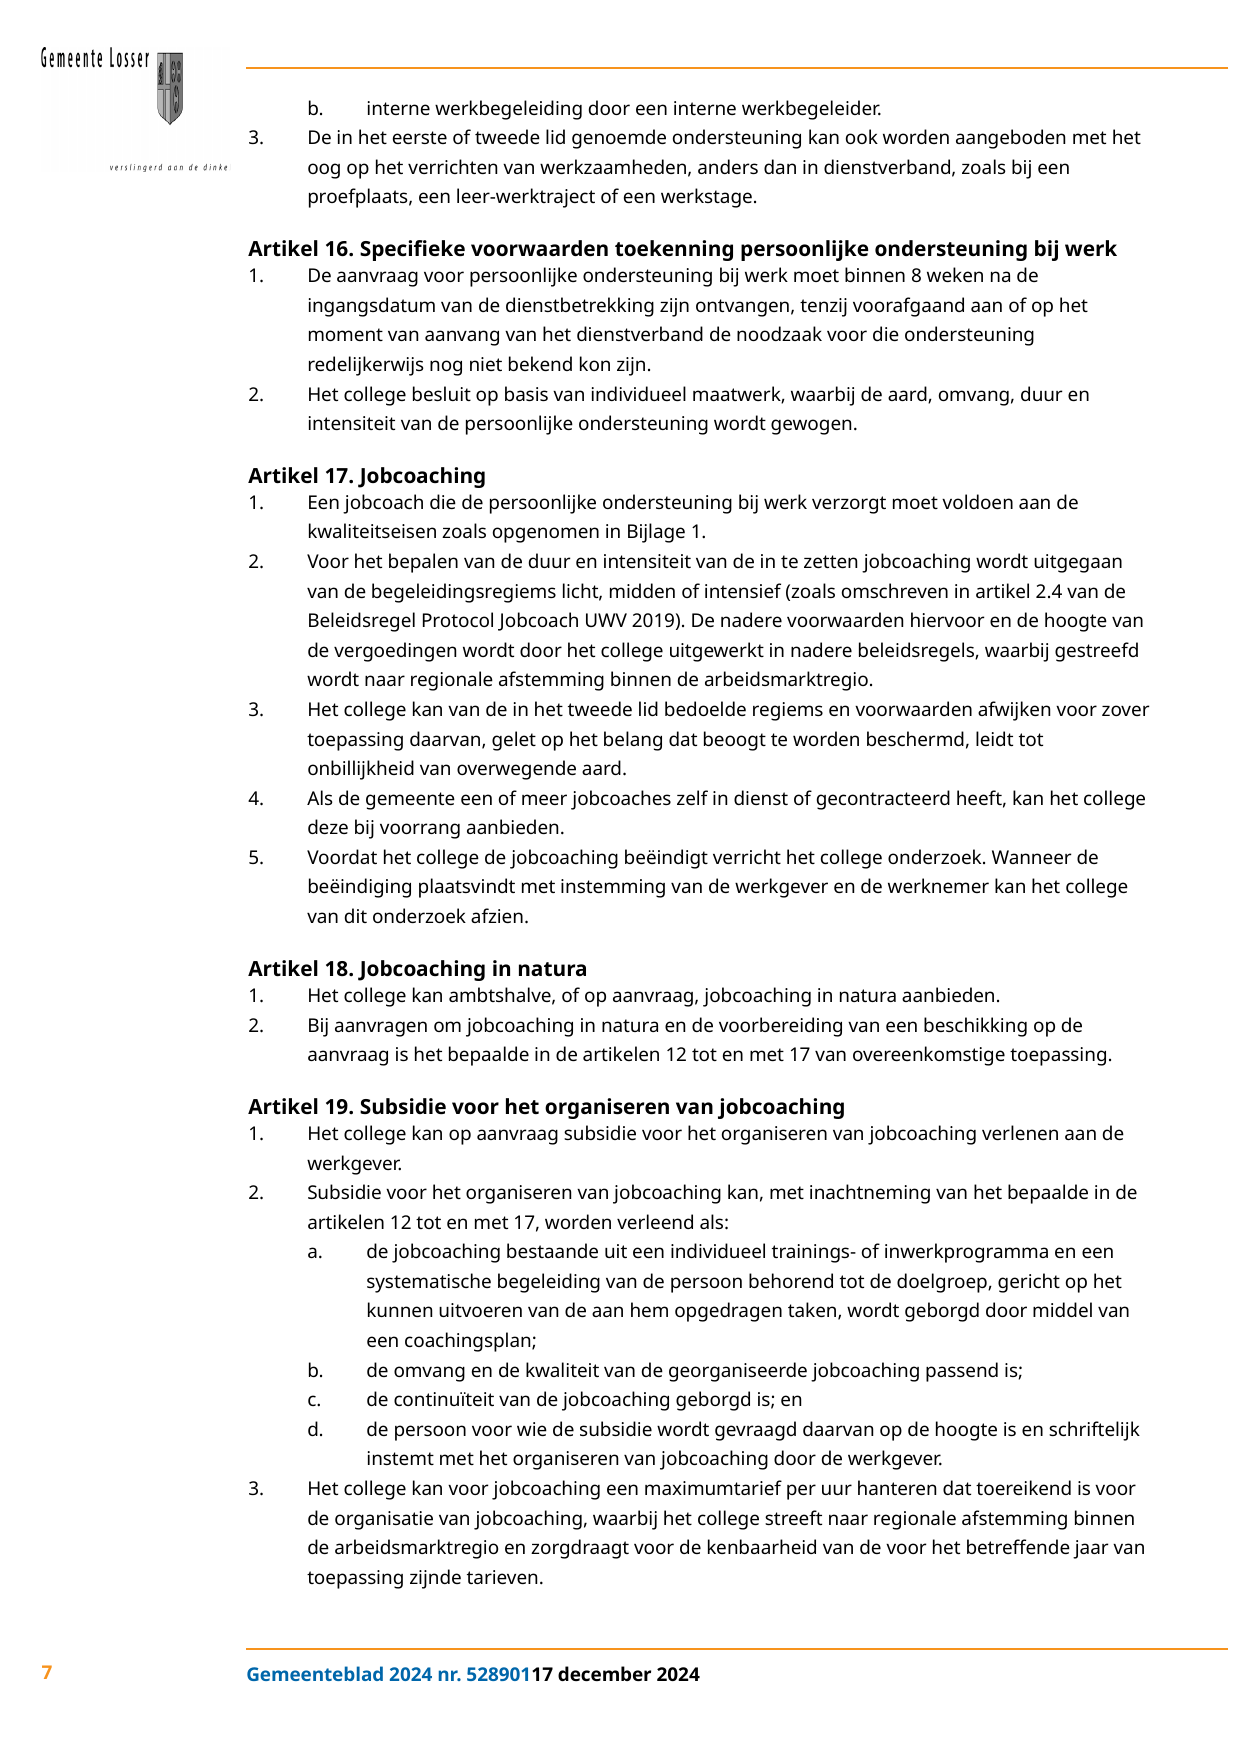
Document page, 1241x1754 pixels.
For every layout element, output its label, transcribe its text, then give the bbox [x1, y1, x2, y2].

list Subsidie voor het organiseren van jobcoaching kan, met inachtneming van het bepaalde in de artikelen 12 tot en met 17, worden verleend als: [248, 1179, 1152, 1235]
list de jobcoaching bestaande uit een individueel trainings- of inwerkprogramma en een systematische begeleiding van de persoon behorend tot de doelgroep, gericht op het kunnen uitvoeren van de aan hem opgedragen taken, wordt geborgd door middel van een coachingsplan; [307, 1238, 1152, 1353]
text Artikel 17. Jobcoaching [248, 461, 1152, 489]
list Als de gemeente een of meer jobcoaches zelf in dienst of gecontracteerd heeft, kan het college deze bij voorrang aanbieden. [248, 785, 1152, 840]
list interne werkbegeleiding door een interne werkbegeleider. [307, 95, 1152, 121]
list de omvang en de kwaliteit van de georganiseerde jobcoaching passend is; [307, 1357, 1152, 1383]
list Het college kan ambtshalve, of op aanvraag, jobcoaching in natura aanbieden. [248, 982, 1152, 1008]
list Het college besluit op basis van individueel maatwerk, waarbij de aard, omvang, duur en intensiteit van de persoonlijke ondersteuning wordt gewogen. [248, 381, 1152, 436]
list de persoon voor wie de subsidie wordt gevraagd daarvan op de hoogte is en schriftelijk instemt met het organiseren van jobcoaching door de werkgever. [307, 1416, 1152, 1471]
list Het college kan op aanvraag subsidie voor het organiseren van jobcoaching verlenen aan de werkgever. [248, 1120, 1152, 1176]
list De aanvraag voor persoonlijke ondersteuning bij werk moet binnen 8 weken na de ingangsdatum van de dienstbetrekking zijn ontvangen, tenzij voorafgaand aan of op het moment van aanvang van het dienstverband de noodzaak voor die ondersteuning redelijkerwijs nog niet bekend kon zijn. [248, 262, 1152, 377]
list Het college kan van de in het tweede lid bedoelde regiems en voorwaarden afwijken voor zover toepassing daarvan, gelet op het belang dat beoogt te worden beschermd, leidt tot onbillijkheid van overwegende aard. [248, 696, 1152, 781]
list Bij aanvragen om jobcoaching in natura en de voorbereiding van een beschikking op de aanvraag is het bepaalde in de artikelen 12 tot en met 17 van overeenkomstige toepassing. [248, 1012, 1152, 1067]
text Artikel 19. Subsidie voor het organiseren van jobcoaching [248, 1092, 1152, 1120]
list Voor het bepalen van de duur en intensiteit van de in te zetten jobcoaching wordt uitgegaan van de begeleidingsregiems licht, midden of intensief (zoals omschreven in artikel 2.4 van de Beleidsregel Protocol Jobcoach UWV 2019). De nadere voorwaarden hiervoor en de hoogte van de vergoedingen wordt door het college uitgewerkt in nadere beleidsregels, waarbij gestreefd wordt naar regionale afstemming binnen de arbeidsmarktregio. [248, 548, 1152, 692]
list Het college kan voor jobcoaching een maximumtarief per uur hanteren dat toereikend is voor de organisatie van jobcoaching, waarbij het college streeft naar regionale afstemming binnen de arbeidsmarktregio en zorgdraagt voor de kenbaarheid van de voor het betreffende jaar van toepassing zijnde tarieven. [248, 1475, 1152, 1590]
text Artikel 16. Specifieke voorwaarden toekenning persoonlijke ondersteuning bij werk [248, 234, 1152, 262]
list De in het eerste of tweede lid genoemde ondersteuning kan ook worden aangeboden met het oog op het verrichten van werkzaamheden, anders dan in dienstverband, zoals bij een proefplaats, een leer-werktraject of een werkstage. [248, 124, 1152, 209]
list Een jobcoach die de persoonlijke ondersteuning bij werk verzorgt moet voldoen aan de kwaliteitseisen zoals opgenomen in Bijlage 1. [248, 489, 1152, 544]
list de continuïteit van de jobcoaching geborgd is; en [307, 1386, 1152, 1412]
text Artikel 18. Jobcoaching in natura [248, 954, 1152, 982]
list Voordat het college de jobcoaching beëindigt verricht het college onderzoek. Wanneer de beëindiging plaatsvindt met instemming van de werkgever en de werknemer kan het college van dit onderzoek afzien. [248, 844, 1152, 929]
picture [41, 47, 231, 172]
